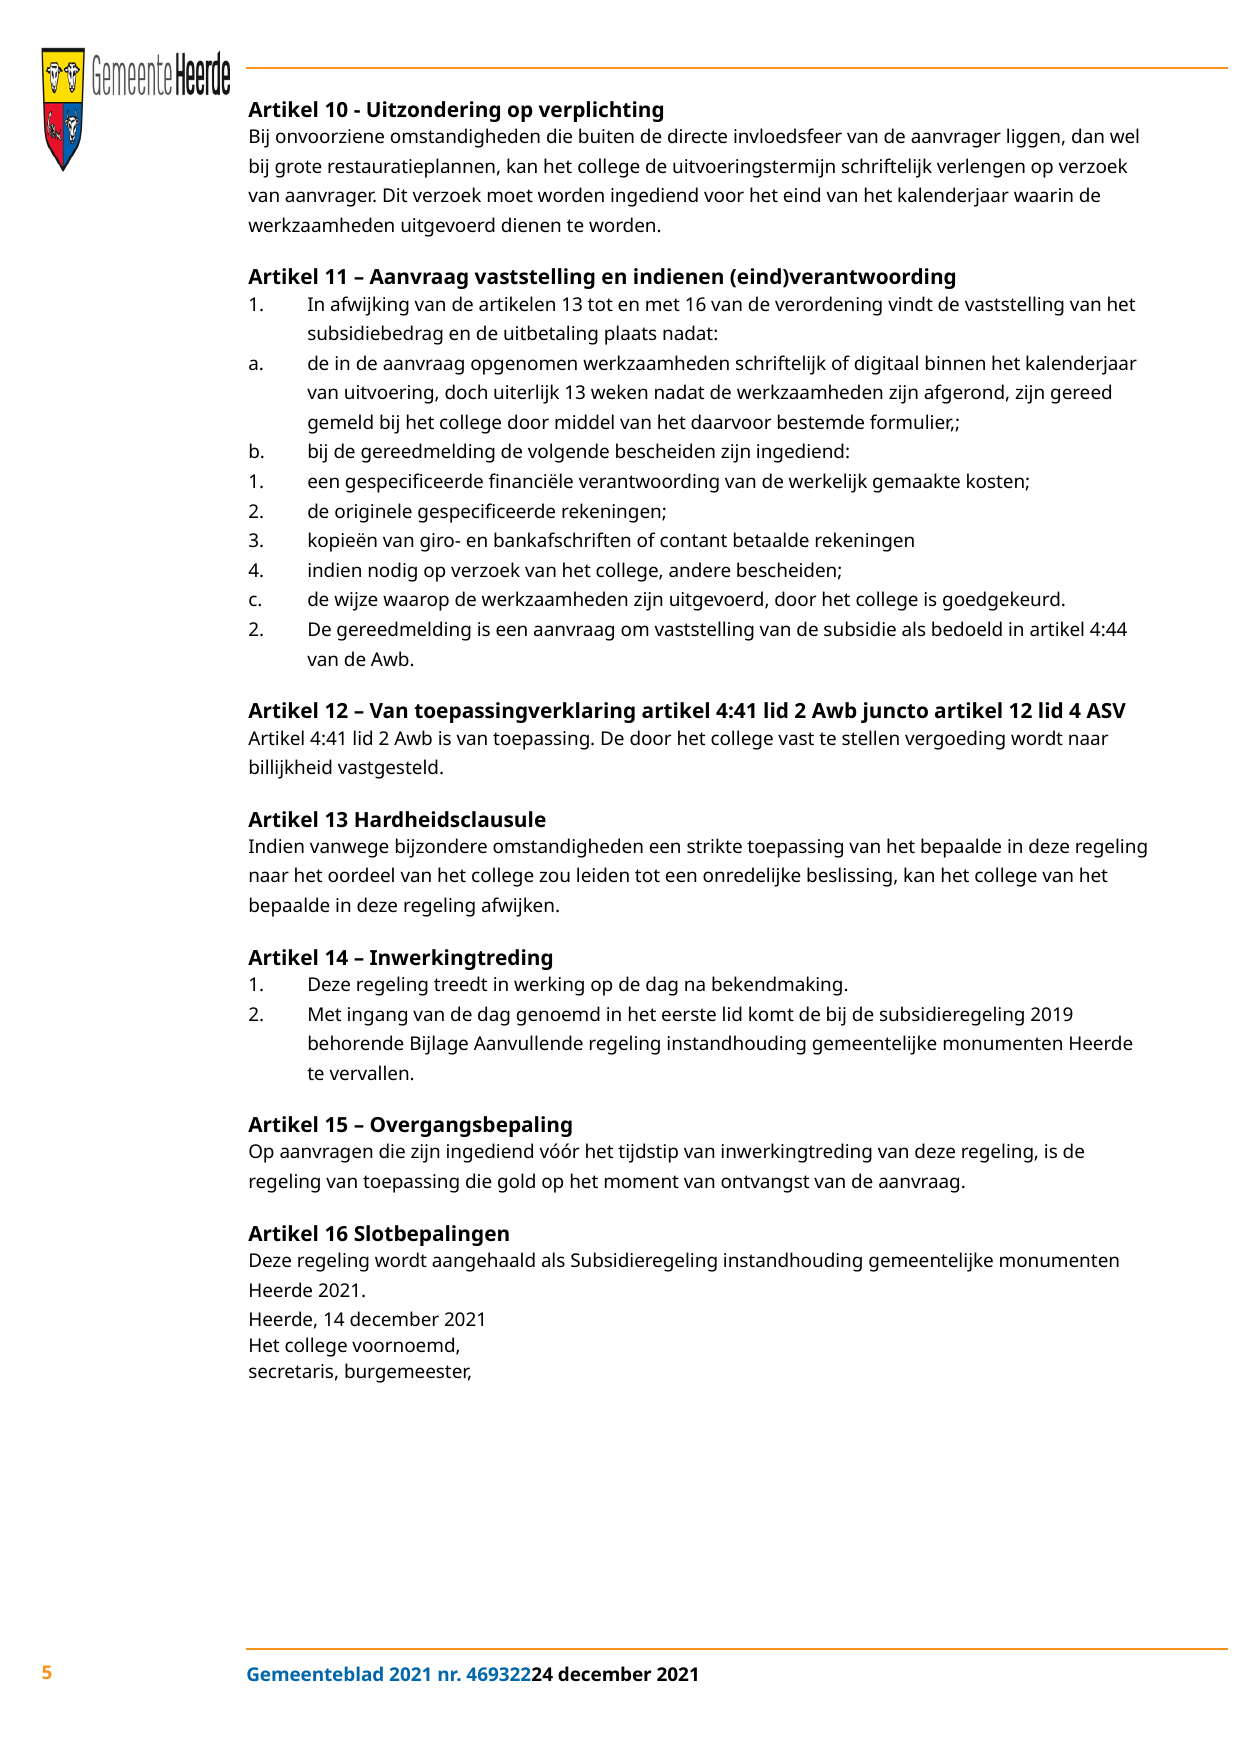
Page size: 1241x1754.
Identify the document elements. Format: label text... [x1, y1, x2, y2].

list In afwijking van de artikelen 13 tot en met 16 van de verordening vindt de vaststelling van het subsidiebedrag en de uitbetaling plaats nadat: [248, 291, 1152, 346]
text secretaris, burgemeester, [248, 1358, 1152, 1383]
list kopieën van giro- en bankafschriften of contant betaalde rekeningen [248, 527, 1152, 553]
list de wijze waarop de werkzaamheden zijn uitgevoerd, door het college is goedgekeurd. [248, 587, 1152, 612]
text Artikel 14 – Inwerkingtreding [248, 943, 1152, 971]
list bij de gereedmelding de volgende bescheiden zijn ingediend: [248, 439, 1152, 464]
text Indien vanwege bijzondere omstandigheden een strikte toepassing van het bepaalde in deze regeling naar het oordeel van het college zou leiden tot een onredelijke beslissing, kan het college van het bepaalde in deze regeling afwijken. [248, 833, 1152, 918]
picture [41, 47, 231, 172]
text Het college voornoemd, [248, 1332, 1152, 1358]
list Met ingang van de dag genoemd in het eerste lid komt de bij de subsidieregeling 2019 behorende Bijlage Aanvullende regeling instandhouding gemeentelijke monumenten Heerde te vervallen. [248, 1001, 1152, 1086]
list een gespecificeerde financiële verantwoording van de werkelijk gemaakte kosten; [248, 468, 1152, 494]
list De gereedmelding is een aanvraag om vaststelling van de subsidie als bedoeld in artikel 4:44 van de Awb. [248, 616, 1152, 672]
text Artikel 4:41 lid 2 Awb is van toepassing. De door het college vast te stellen vergoeding wordt naar billijkheid vastgesteld. [248, 725, 1152, 780]
text Artikel 12 – Van toepassingverklaring artikel 4:41 lid 2 Awb juncto artikel 12 lid 4 ASV [248, 696, 1152, 725]
text Artikel 16 Slotbepalingen [248, 1219, 1152, 1247]
text Bij onvoorziene omstandigheden die buiten de directe invloedsfeer van de aanvrager liggen, dan wel bij grote restauratieplannen, kan het college de uitvoeringstermijn schriftelijk verlengen op verzoek van aanvrager. Dit verzoek moet worden ingediend voor het eind van het kalenderjaar waarin de werkzaamheden uitgevoerd dienen te worden. [248, 123, 1152, 238]
text Artikel 15 – Overgangsbepaling [248, 1110, 1152, 1139]
list de in de aanvraag opgenomen werkzaamheden schriftelijk of digitaal binnen het kalenderjaar van uitvoering, doch uiterlijk 13 weken nadat de werkzaamheden zijn afgerond, zijn gereed gemeld bij het college door middel van het daarvoor bestemde formulier,; [248, 350, 1152, 435]
list Deze regeling treedt in werking op de dag na bekendmaking. [248, 971, 1152, 997]
text Op aanvragen die zijn ingediend vóór het tijdstip van inwerkingtreding van deze regeling, is de regeling van toepassing die gold op het moment van ontvangst van de aanvraag. [248, 1139, 1152, 1194]
text Heerde, 14 december 2021 [248, 1306, 1152, 1332]
list de originele gespecificeerde rekeningen; [248, 498, 1152, 524]
text Artikel 11 – Aanvraag vaststelling en indienen (eind)verantwoording [248, 262, 1152, 291]
text Deze regeling wordt aangehaald als Subsidieregeling instandhouding gemeentelijke monumenten Heerde 2021. [248, 1247, 1152, 1302]
text Artikel 10 - Uitzondering op verplichting [248, 95, 1152, 123]
text Artikel 13 Hardheidsclausule [248, 805, 1152, 833]
list indien nodig op verzoek van het college, andere bescheiden; [248, 557, 1152, 583]
